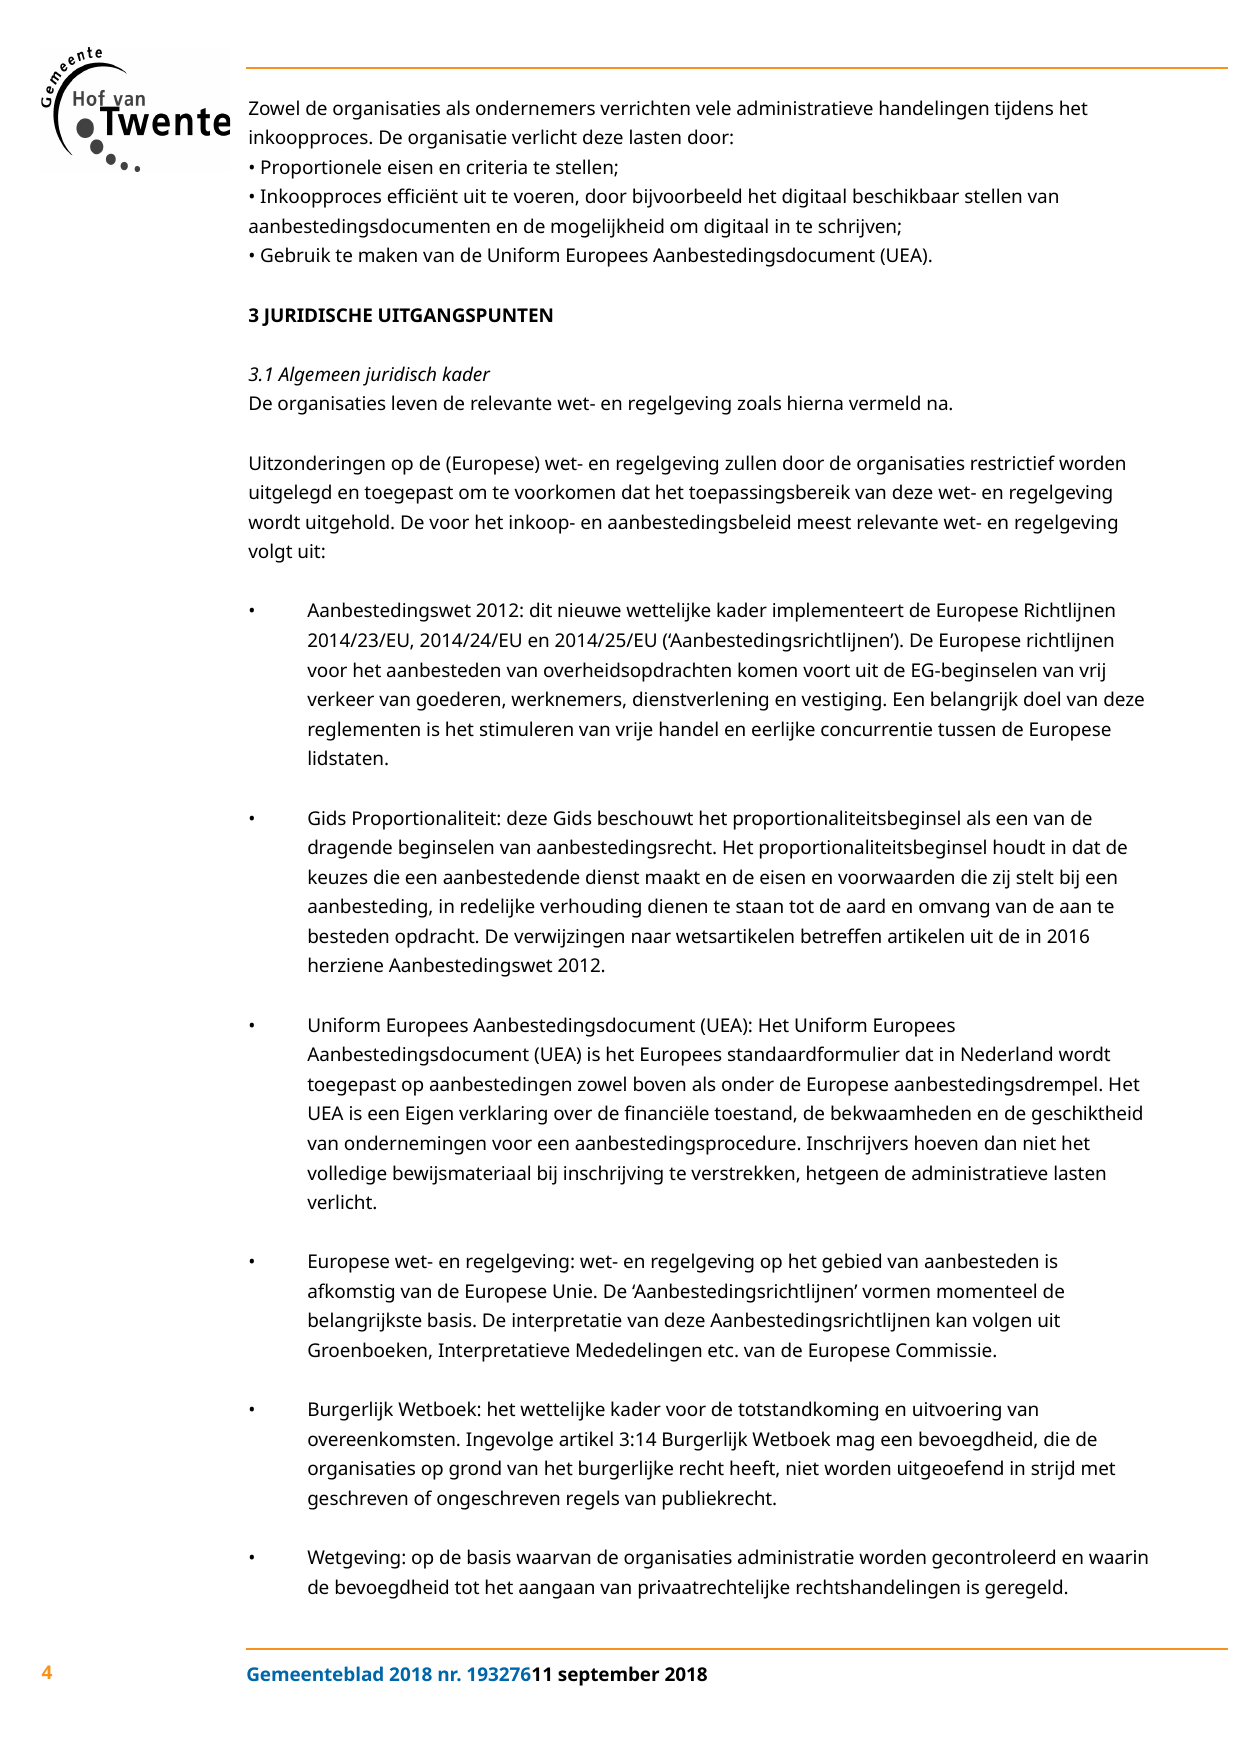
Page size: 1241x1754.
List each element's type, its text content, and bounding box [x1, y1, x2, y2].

list Uniform Europees Aanbestedingsdocument (UEA): Het Uniform Europees Aanbestedingsdocument (UEA) is het Europees standaardformulier dat in Nederland wordt toegepast op aanbestedingen zowel boven als onder de Europese aanbestedingsdrempel. Het UEA is een Eigen verklaring over de financiële toestand, de bekwaamheden en de geschiktheid van ondernemingen voor een aanbestedingsprocedure. Inschrijvers hoeven dan niet het volledige bewijsmateriaal bij inschrijving te verstrekken, hetgeen de administratieve lasten verlicht. [248, 1012, 1152, 1215]
text • Proportionele eisen en criteria te stellen; [248, 154, 1152, 180]
text Uitzonderingen op de (Europese) wet- en regelgeving zullen door de organisaties restrictief worden uitgelegd en toegepast om te voorkomen dat het toepassingsbereik van deze wet- en regelgeving wordt uitgehold. De voor het inkoop- en aanbestedingsbeleid meest relevante wet- en regelgeving volgt uit: [248, 450, 1152, 564]
text 3 JURIDISCHE UITGANGSPUNTEN [248, 302, 1152, 328]
text • Inkoopproces efficiënt uit te voeren, door bijvoorbeeld het digitaal beschikbaar stellen van aanbestedingsdocumenten en de mogelijkheid om digitaal in te schrijven; [248, 183, 1152, 239]
list Wetgeving: op de basis waarvan de organisaties administratie worden gecontroleerd en waarin de bevoegdheid tot het aangaan van privaatrechtelijke rechtshandelingen is geregeld. [248, 1544, 1152, 1600]
text De organisaties leven de relevante wet- en regelgeving zoals hierna vermeld na. [248, 391, 1152, 416]
picture [41, 47, 231, 172]
list Aanbestedingswet 2012: dit nieuwe wettelijke kader implementeert de Europese Richtlijnen 2014/23/EU, 2014/24/EU en 2014/25/EU (‘Aanbestedingsrichtlijnen’). De Europese richtlijnen voor het aanbesteden van overheidsopdrachten komen voort uit de EG-beginselen van vrij verkeer van goederen, werknemers, dienstverlening en vestiging. Een belangrijk doel van deze reglementen is het stimuleren van vrije handel en eerlijke concurrentie tussen de Europese lidstaten. [248, 598, 1152, 771]
list Burgerlijk Wetboek: het wettelijke kader voor de totstandkoming en uitvoering van overeenkomsten. Ingevolge artikel 3:14 Burgerlijk Wetboek mag een bevoegdheid, die de organisaties op grond van het burgerlijke recht heeft, niet worden uitgeoefend in strijd met geschreven of ongeschreven regels van publiekrecht. [248, 1396, 1152, 1511]
text 3.1 Algemeen juridisch kader [248, 361, 1152, 387]
list Gids Proportionaliteit: deze Gids beschouwt het proportionaliteitsbeginsel als een van de dragende beginselen van aanbestedingsrecht. Het proportionaliteitsbeginsel houdt in dat de keuzes die een aanbestedende dienst maakt en de eisen en voorwaarden die zij stelt bij een aanbesteding, in redelijke verhouding dienen te staan tot de aard en omvang van de aan te besteden opdracht. De verwijzingen naar wetsartikelen betreffen artikelen uit de in 2016 herziene Aanbestedingswet 2012. [248, 805, 1152, 978]
list Europese wet- en regelgeving: wet- en regelgeving op het gebied van aanbesteden is afkomstig van de Europese Unie. De ‘Aanbestedingsrichtlijnen’ vormen momenteel de belangrijkste basis. De interpretatie van deze Aanbestedingsrichtlijnen kan volgen uit Groenboeken, Interpretatieve Mededelingen etc. van de Europese Commissie. [248, 1248, 1152, 1363]
text • Gebruik te maken van de Uniform Europees Aanbestedingsdocument (UEA). [248, 243, 1152, 268]
text Zowel de organisaties als ondernemers verrichten vele administratieve handelingen tijdens het inkoopproces. De organisatie verlicht deze lasten door: [248, 95, 1152, 150]
